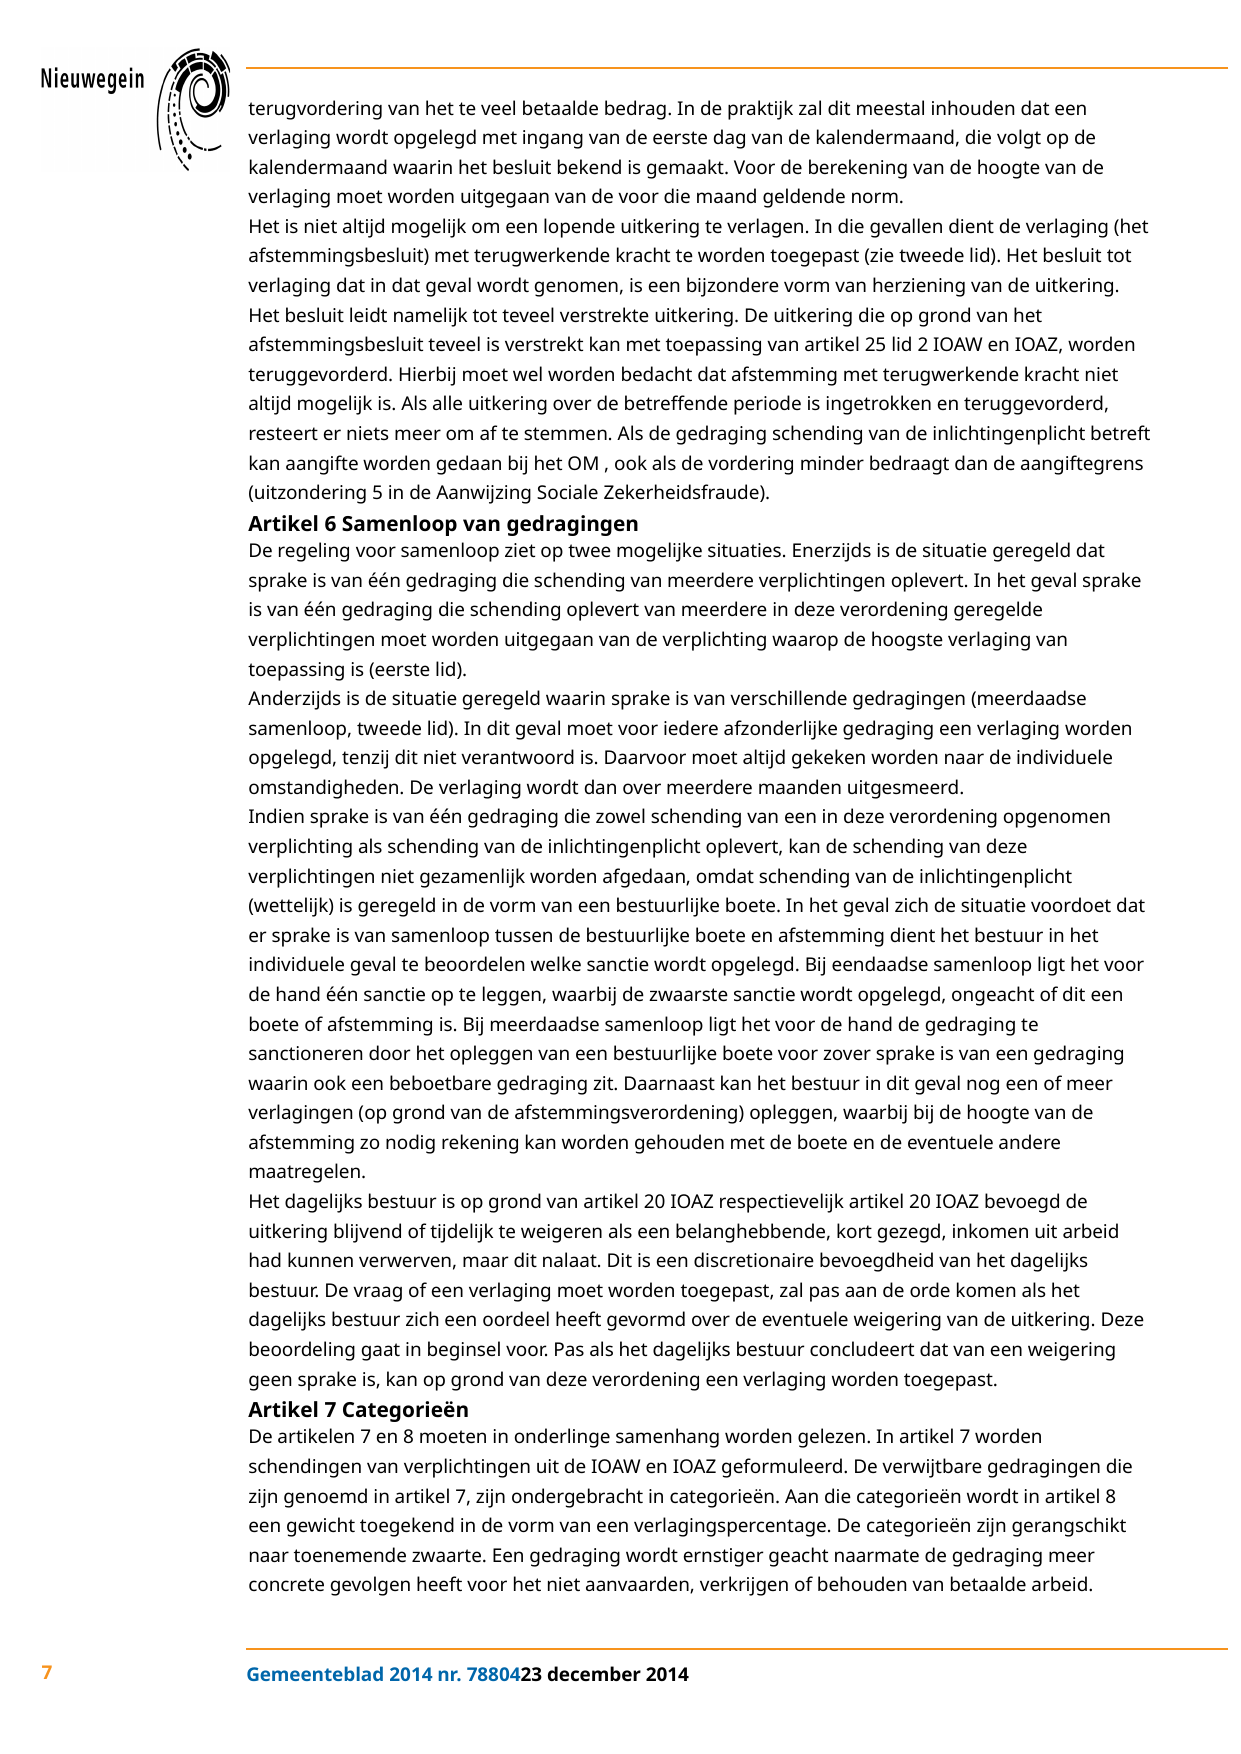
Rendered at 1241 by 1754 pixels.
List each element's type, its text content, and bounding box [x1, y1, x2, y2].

text Indien sprake is van één gedraging die zowel schending van een in deze verordening opgenomen verplichting als schending van de inlichtingenplicht oplevert, kan de schending van deze verplichtingen niet gezamenlijk worden afgedaan, omdat schending van de inlichtingenplicht (wettelijk) is geregeld in de vorm van een bestuurlijke boete. In het geval zich de situatie voordoet dat er sprake is van samenloop tussen de bestuurlijke boete en afstemming dient het bestuur in het individuele geval te beoordelen welke sanctie wordt opgelegd. Bij eendaadse samenloop ligt het voor de hand één sanctie op te leggen, waarbij de zwaarste sanctie wordt opgelegd, ongeacht of dit een boete of afstemming is. Bij meerdaadse samenloop ligt het voor de hand de gedraging te sanctioneren door het opleggen van een bestuurlijke boete voor zover sprake is van een gedraging waarin ook een beboetbare gedraging zit. Daarnaast kan het bestuur in dit geval nog een of meer verlagingen (op grond van de afstemmingsverordening) opleggen, waarbij bij de hoogte van de afstemming zo nodig rekening kan worden gehouden met de boete en de eventuele andere maatregelen. [248, 804, 1152, 1184]
text Anderzijds is de situatie geregeld waarin sprake is van verschillende gedragingen (meerdaadse samenloop, tweede lid). In dit geval moet voor iedere afzonderlijke gedraging een verlaging worden opgelegd, tenzij dit niet verantwoord is. Daarvoor moet altijd gekeken worden naar de individuele omstandigheden. De verlaging wordt dan over meerdere maanden uitgesmeerd. [248, 685, 1152, 800]
text Artikel 7 Categorieën [248, 1395, 1152, 1424]
text terugvordering van het te veel betaalde bedrag. In de praktijk zal dit meestal inhouden dat een verlaging wordt opgelegd met ingang van de eerste dag van de kalendermaand, die volgt op de kalendermaand waarin het besluit bekend is gemaakt. Voor de berekening van de hoogte van de verlaging moet worden uitgegaan van de voor die maand geldende norm. [248, 95, 1152, 209]
text Het dagelijks bestuur is op grond van artikel 20 IOAZ respectievelijk artikel 20 IOAZ bevoegd de uitkering blijvend of tijdelijk te weigeren als een belanghebbende, kort gezegd, inkomen uit arbeid had kunnen verwerven, maar dit nalaat. Dit is een discretionaire bevoegdheid van het dagelijks bestuur. De vraag of een verlaging moet worden toegepast, zal pas aan de orde komen als het dagelijks bestuur zich een oordeel heeft gevormd over de eventuele weigering van de uitkering. Deze beoordeling gaat in beginsel voor. Pas als het dagelijks bestuur concludeert dat van een weigering geen sprake is, kan op grond van deze verordening een verlaging worden toegepast. [248, 1188, 1152, 1391]
text De regeling voor samenloop ziet op twee mogelijke situaties. Enerzijds is de situatie geregeld dat sprake is van één gedraging die schending van meerdere verplichtingen oplevert. In het geval sprake is van één gedraging die schending oplevert van meerdere in deze verordening geregelde verplichtingen moet worden uitgegaan van de verplichting waarop de hoogste verlaging van toepassing is (eerste lid). [248, 537, 1152, 681]
picture [41, 47, 231, 172]
text Het is niet altijd mogelijk om een lopende uitkering te verlagen. In die gevallen dient de verlaging (het afstemmingsbesluit) met terugwerkende kracht te worden toegepast (zie tweede lid). Het besluit tot verlaging dat in dat geval wordt genomen, is een bijzondere vorm van herziening van de uitkering. Het besluit leidt namelijk tot teveel verstrekte uitkering. De uitkering die op grond van het afstemmingsbesluit teveel is verstrekt kan met toepassing van artikel 25 lid 2 IOAW en IOAZ, worden teruggevorderd. Hierbij moet wel worden bedacht dat afstemming met terugwerkende kracht niet altijd mogelijk is. Als alle uitkering over de betreffende periode is ingetrokken en teruggevorderd, resteert er niets meer om af te stemmen. Als de gedraging schending van de inlichtingenplicht betreft kan aangifte worden gedaan bij het OM , ook als de vordering minder bedraagt dan de aangiftegrens (uitzondering 5 in de Aanwijzing Sociale Zekerheidsfraude). [248, 213, 1152, 505]
text De artikelen 7 en 8 moeten in onderlinge samenhang worden gelezen. In artikel 7 worden schendingen van verplichtingen uit de IOAW en IOAZ geformuleerd. De verwijtbare gedragingen die zijn genoemd in artikel 7, zijn ondergebracht in categorieën. Aan die categorieën wordt in artikel 8 een gewicht toegekend in de vorm van een verlagingspercentage. De categorieën zijn gerangschikt naar toenemende zwaarte. Een gedraging wordt ernstiger geacht naarmate de gedraging meer concrete gevolgen heeft voor het niet aanvaarden, verkrijgen of behouden van betaalde arbeid. [248, 1424, 1152, 1597]
text Artikel 6 Samenloop van gedragingen [248, 509, 1152, 537]
